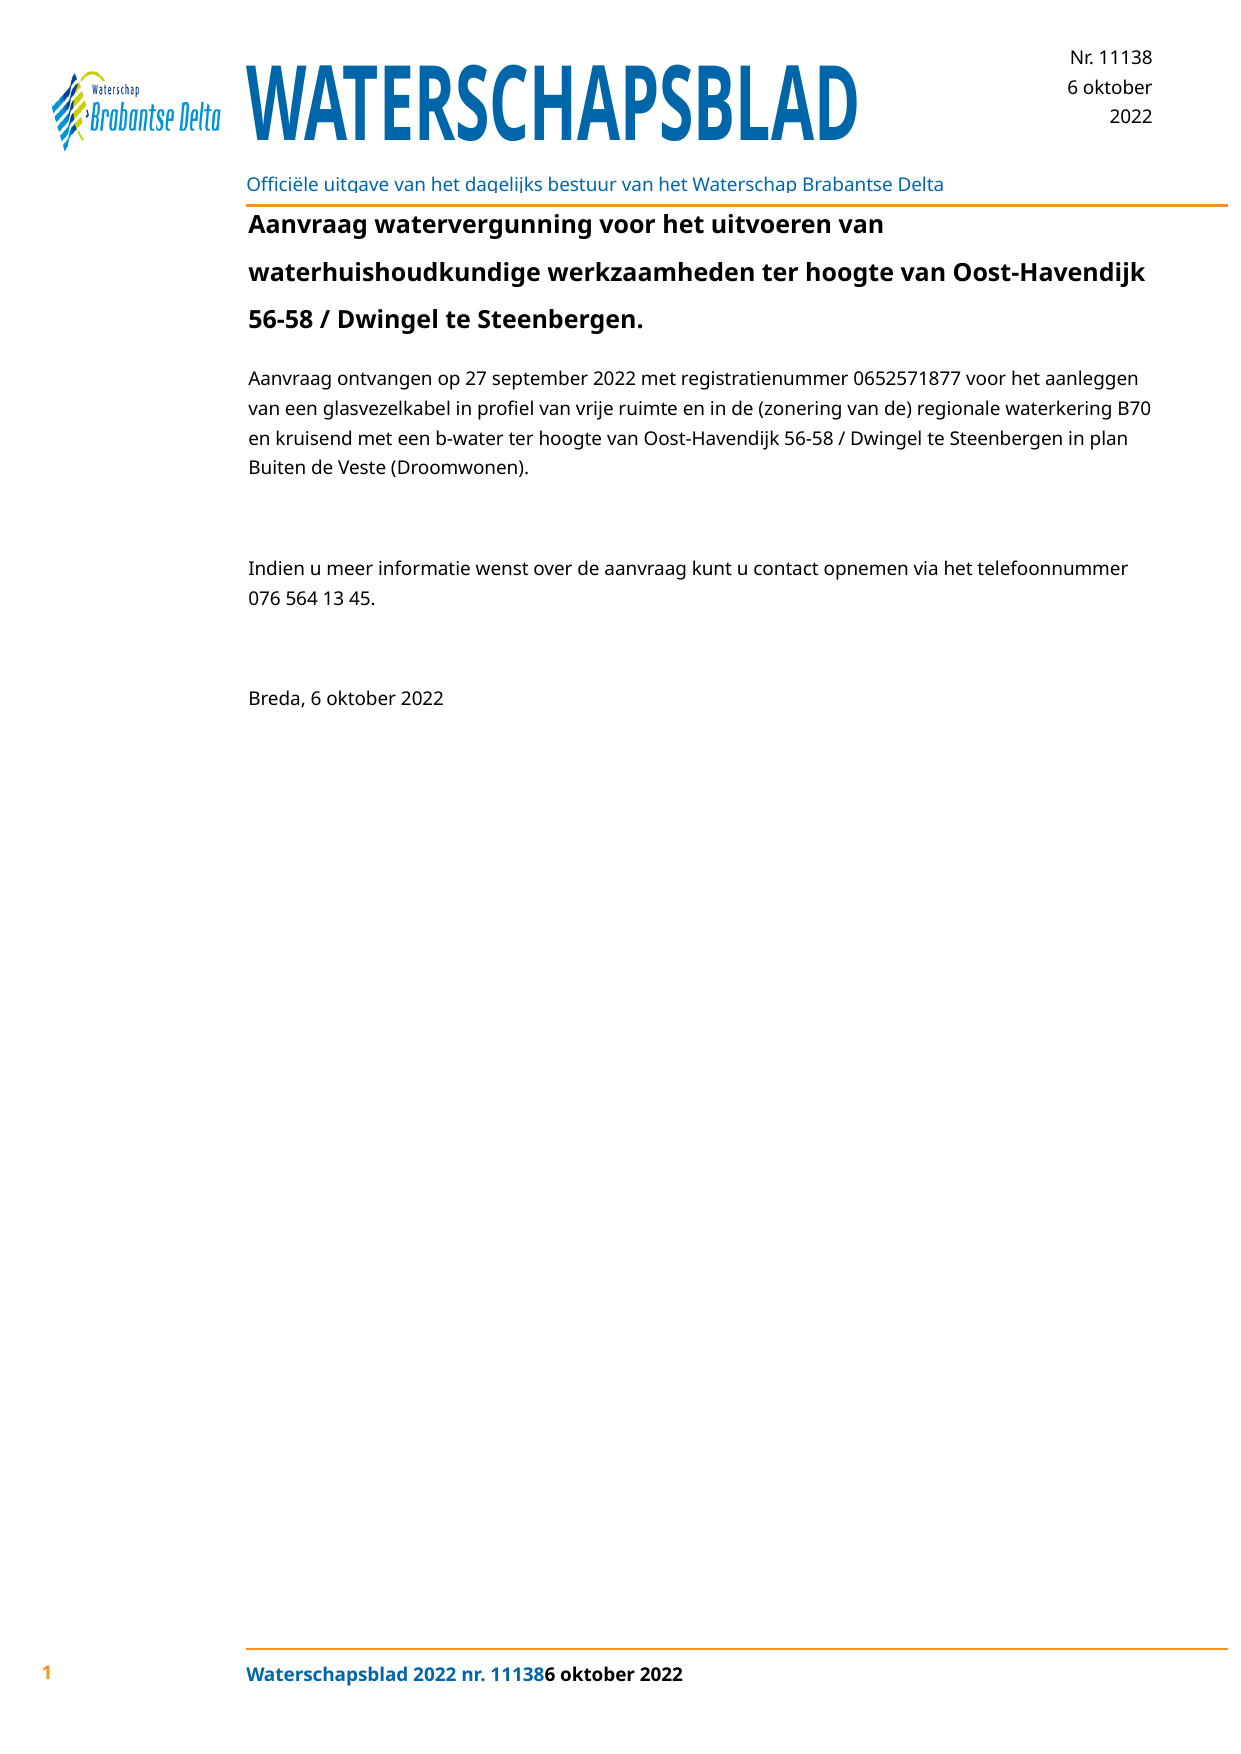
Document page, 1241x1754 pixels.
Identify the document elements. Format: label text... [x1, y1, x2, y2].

text Indien u meer informatie wenst over de aanvraag kunt u contact opnemen via het telefoonnummer 076 564 13 45. [248, 555, 1152, 610]
text Aanvraag watervergunning voor het uitvoeren van waterhuishoudkundige werkzaamheden ter hoogte van Oost-Havendijk 56-58 / Dwingel te Steenbergen. [248, 207, 1152, 336]
picture [41, 47, 231, 172]
text Breda, 6 oktober 2022 [248, 686, 1152, 711]
text Aanvraag ontvangen op 27 september 2022 met registratienummer 0652571877 voor het aanleggen van een glasvezelkabel in profiel van vrije ruimte en in de (zonering van de) regionale waterkering B70 en kruisend met een b-water ter hoogte van Oost-Havendijk 56-58 / Dwingel te Steenbergen in plan Buiten de Veste (Droomwonen). [248, 366, 1152, 480]
